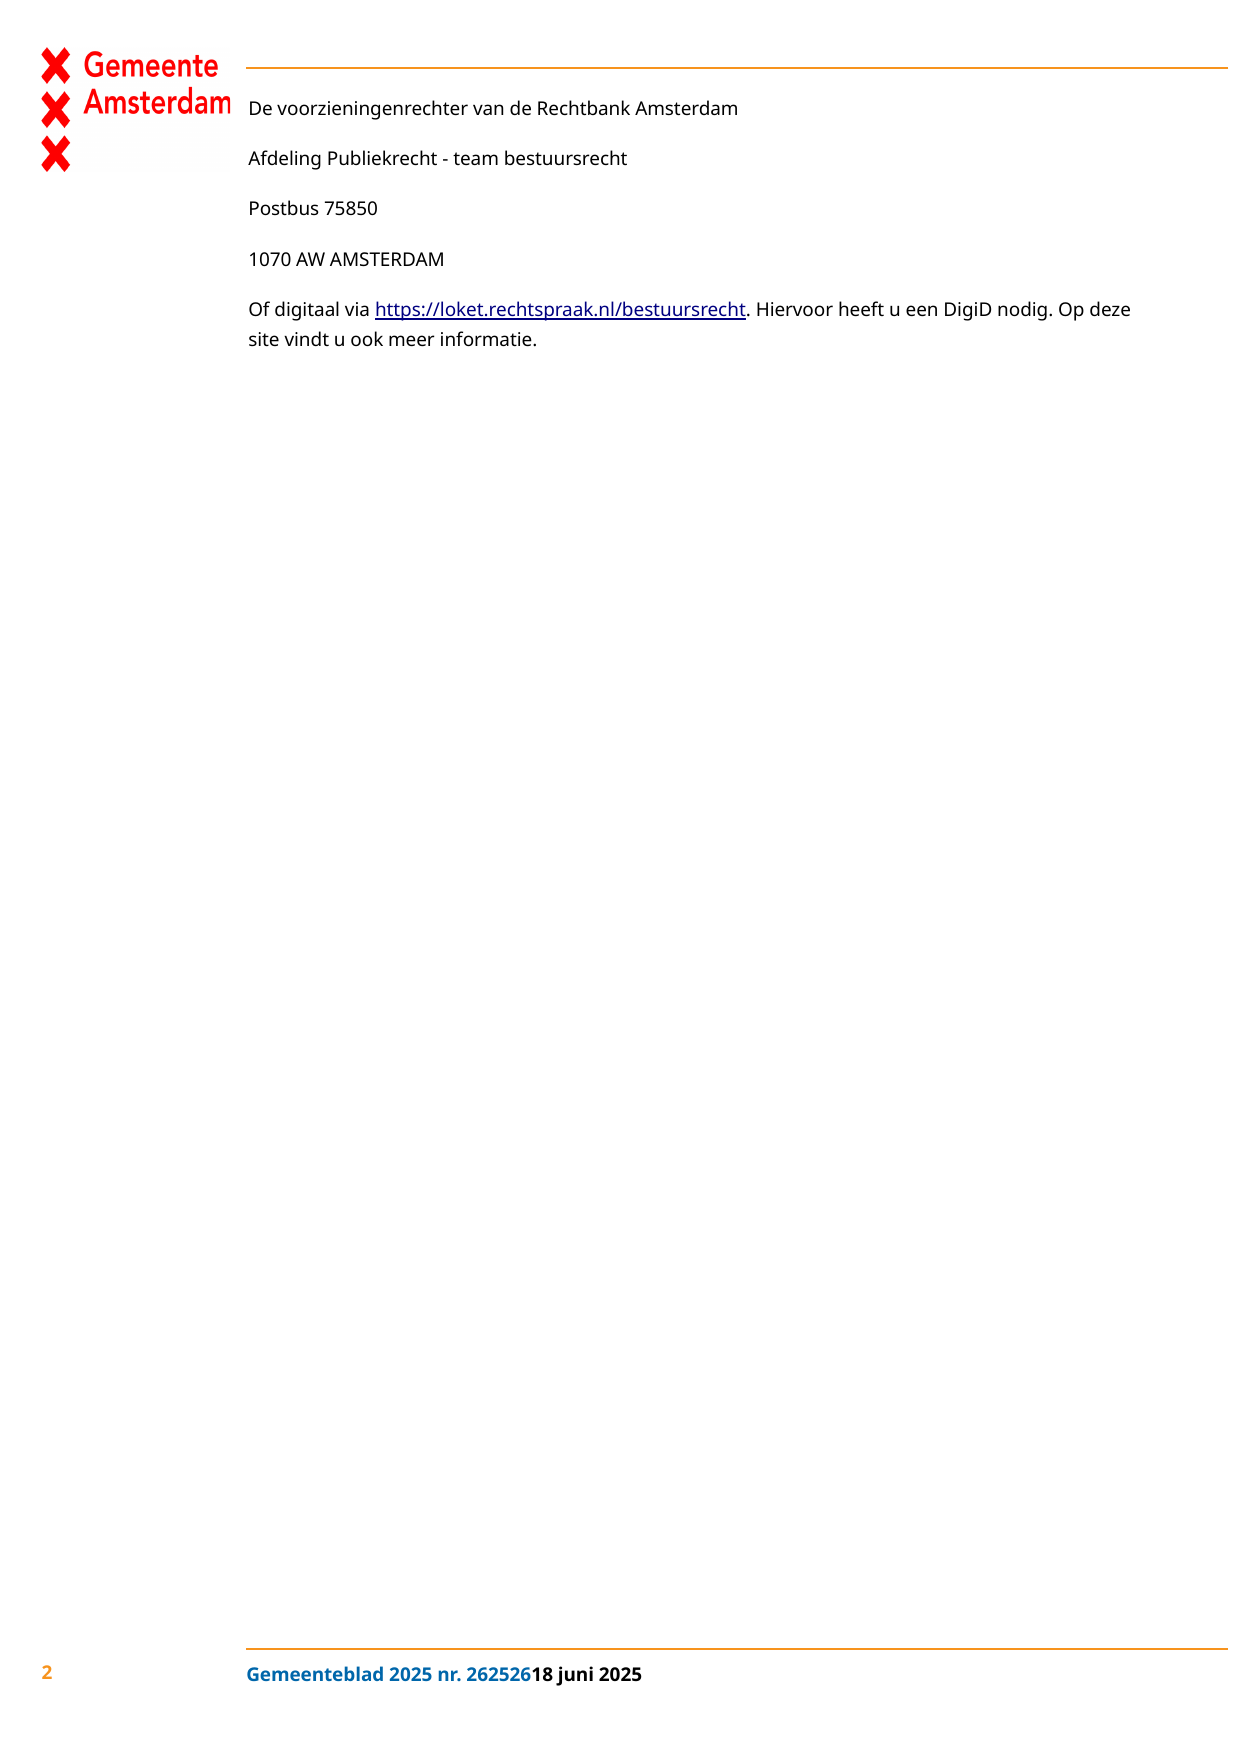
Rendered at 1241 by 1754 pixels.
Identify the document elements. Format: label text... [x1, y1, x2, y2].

text Of digitaal via https://loket.rechtspraak.nl/bestuursrecht. Hiervoor heeft u een DigiD nodig. Op deze site vindt u ook meer informatie. [248, 296, 1152, 352]
picture [41, 47, 231, 172]
text De voorzieningenrechter van de Rechtbank Amsterdam [248, 95, 1152, 121]
text 1070 AW AMSTERDAM [248, 246, 1152, 272]
text Afdeling Publiekrecht - team bestuursrecht [248, 145, 1152, 171]
text Postbus 75850 [248, 196, 1152, 221]
